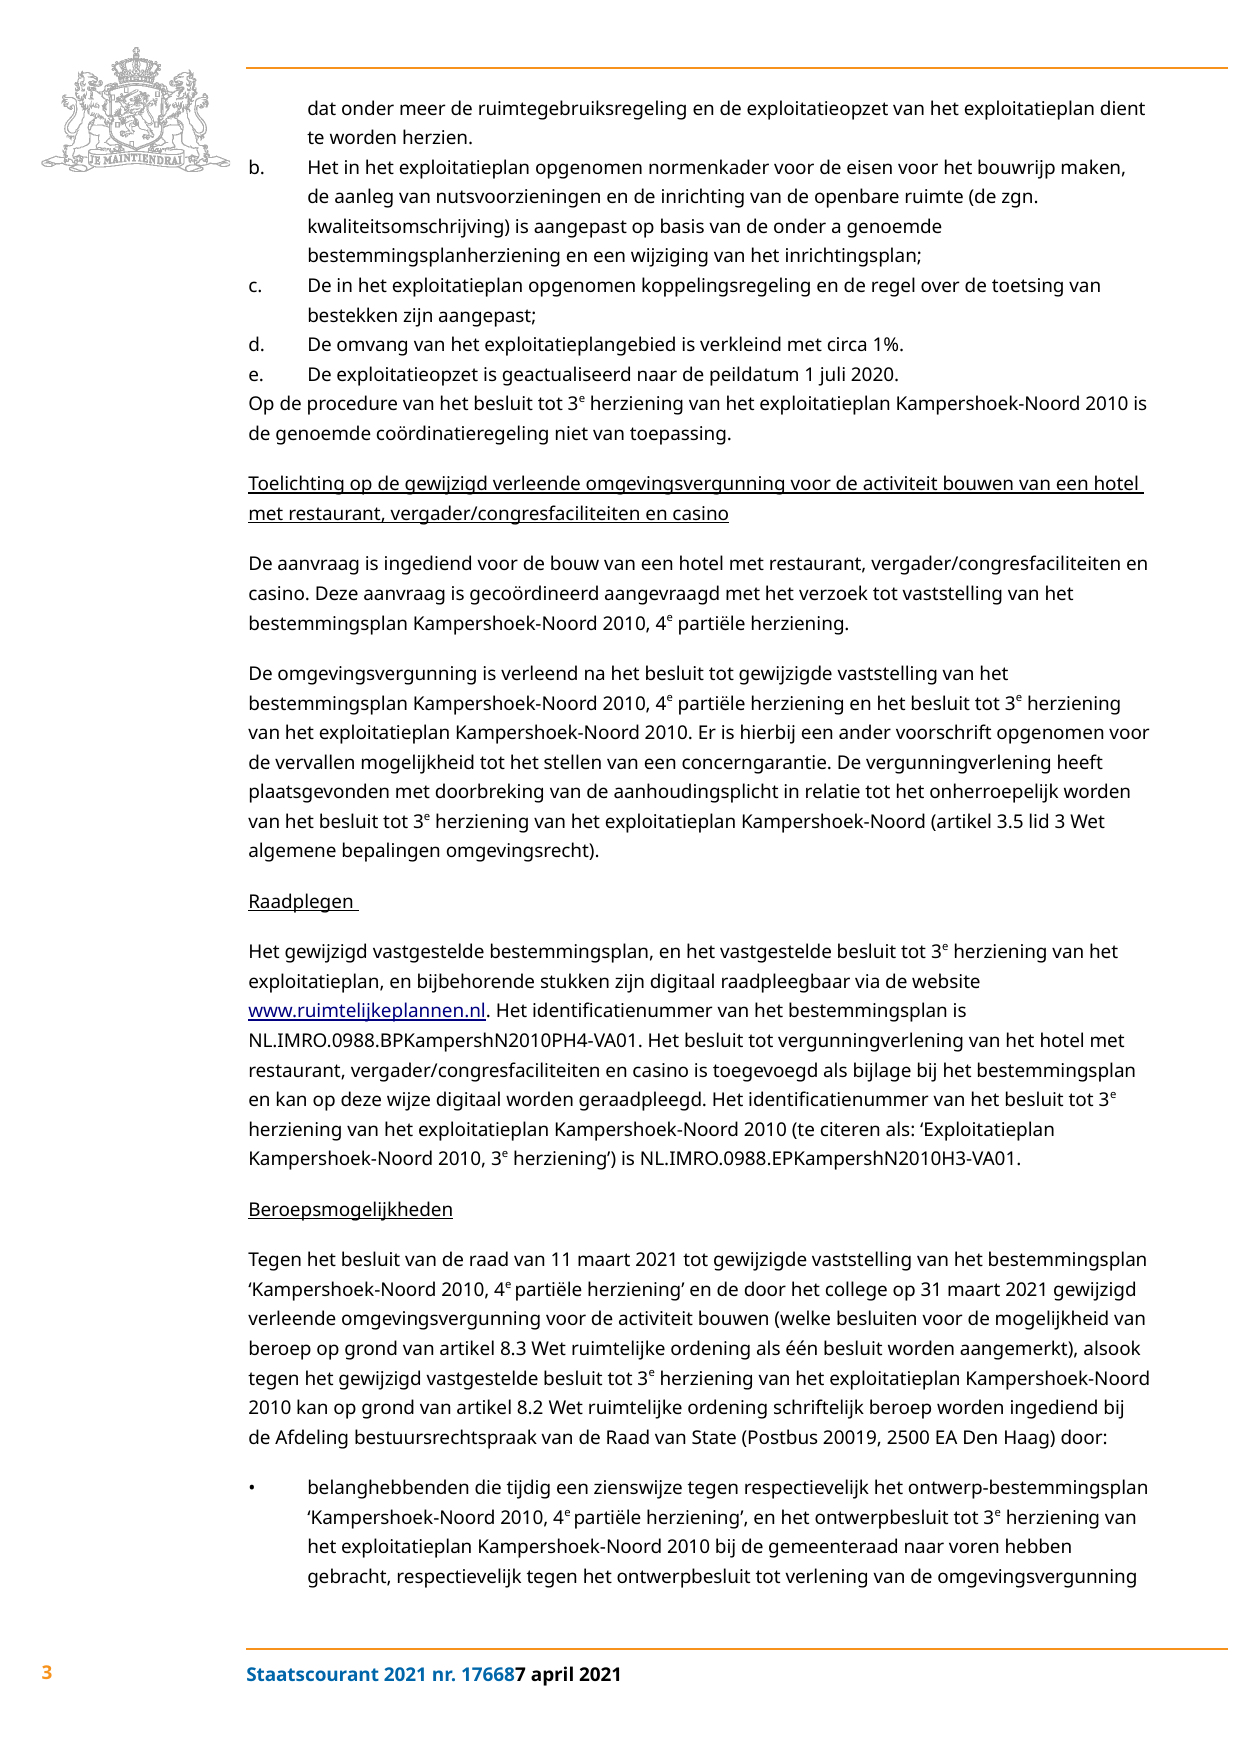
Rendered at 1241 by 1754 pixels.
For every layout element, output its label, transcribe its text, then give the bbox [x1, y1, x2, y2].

list De in het exploitatieplan opgenomen koppelingsregeling en de regel over de toetsing van bestekken zijn aangepast; [248, 272, 1152, 328]
text Toelichting op de gewijzigd verleende omgevingsvergunning voor de activiteit bouwen van een hotel met restaurant, vergader/congresfaciliteiten en casino [248, 471, 1152, 526]
text De omgevingsvergunning is verleend na het besluit tot gewijzigde vaststelling van het bestemmingsplan Kampershoek-Noord 2010, 4e partiële herziening en het besluit tot 3e herziening van het exploitatieplan Kampershoek-Noord 2010. Er is hierbij een ander voorschrift opgenomen voor de vervallen mogelijkheid tot het stellen van een concerngarantie. De vergunningverlening heeft plaatsgevonden met doorbreking van de aanhoudingsplicht in relatie tot het onherroepelijk worden van het besluit tot 3e herziening van het exploitatieplan Kampershoek-Noord (artikel 3.5 lid 3 Wet algemene bepalingen omgevingsrecht). [248, 660, 1152, 863]
text De aanvraag is ingediend voor de bouw van een hotel met restaurant, vergader/congresfaciliteiten en casino. Deze aanvraag is gecoördineerd aangevraagd met het verzoek tot vaststelling van het bestemmingsplan Kampershoek-Noord 2010, 4e partiële herziening. [248, 551, 1152, 636]
text Raadplegen [248, 888, 1152, 914]
text Op de procedure van het besluit tot 3e herziening van het exploitatieplan Kampershoek-Noord 2010 is de genoemde coördinatieregeling niet van toepassing. [248, 391, 1152, 446]
list De exploitatieopzet is geactualiseerd naar de peildatum 1 juli 2020. [248, 361, 1152, 387]
list dat onder meer de ruimtegebruiksregeling en de exploitatieopzet van het exploitatieplan dient te worden herzien. [248, 95, 1152, 150]
text Tegen het besluit van de raad van 11 maart 2021 tot gewijzigde vaststelling van het bestemmingsplan ‘Kampershoek-Noord 2010, 4e partiële herziening’ en de door het college op 31 maart 2021 gewijzigd verleende omgevingsvergunning voor de activiteit bouwen (welke besluiten voor de mogelijkheid van beroep op grond van artikel 8.3 Wet ruimtelijke ordening als één besluit worden aangemerkt), alsook tegen het gewijzigd vastgestelde besluit tot 3e herziening van het exploitatieplan Kampershoek-Noord 2010 kan op grond van artikel 8.2 Wet ruimtelijke ordening schriftelijk beroep worden ingediend bij de Afdeling bestuursrechtspraak van de Raad van State (Postbus 20019, 2500 EA Den Haag) door: [248, 1246, 1152, 1450]
text Beroepsmogelijkheden [248, 1196, 1152, 1222]
picture [41, 47, 231, 172]
list De omvang van het exploitatieplangebied is verkleind met circa 1%. [248, 331, 1152, 357]
list belanghebbenden die tijdig een zienswijze tegen respectievelijk het ontwerp-bestemmingsplan ‘Kampershoek-Noord 2010, 4e partiële herziening’, en het ontwerpbesluit tot 3e herziening van het exploitatieplan Kampershoek-Noord 2010 bij de gemeenteraad naar voren hebben gebracht, respectievelijk tegen het ontwerpbesluit tot verlening van de omgevingsvergunning [248, 1474, 1152, 1589]
list Het in het exploitatieplan opgenomen normenkader voor de eisen voor het bouwrijp maken, de aanleg van nutsvoorzieningen en de inrichting van de openbare ruimte (de zgn. kwaliteitsomschrijving) is aangepast op basis van de onder a genoemde bestemmingsplanherziening en een wijziging van het inrichtingsplan; [248, 154, 1152, 268]
text Het gewijzigd vastgestelde bestemmingsplan, en het vastgestelde besluit tot 3e herziening van het exploitatieplan, en bijbehorende stukken zijn digitaal raadpleegbaar via de website www.ruimtelijkeplannen.nl. Het identificatienummer van het bestemmingsplan is NL.IMRO.0988.BPKampershN2010PH4-VA01. Het besluit tot vergunningverlening van het hotel met restaurant, vergader/congresfaciliteiten en casino is toegevoegd als bijlage bij het bestemmingsplan en kan op deze wijze digitaal worden geraadpleegd. Het identificatienummer van het besluit tot 3e herziening van het exploitatieplan Kampershoek-Noord 2010 (te citeren als: ‘Exploitatieplan Kampershoek-Noord 2010, 3e herziening’) is NL.IMRO.0988.EPKampershN2010H3-VA01. [248, 938, 1152, 1171]
